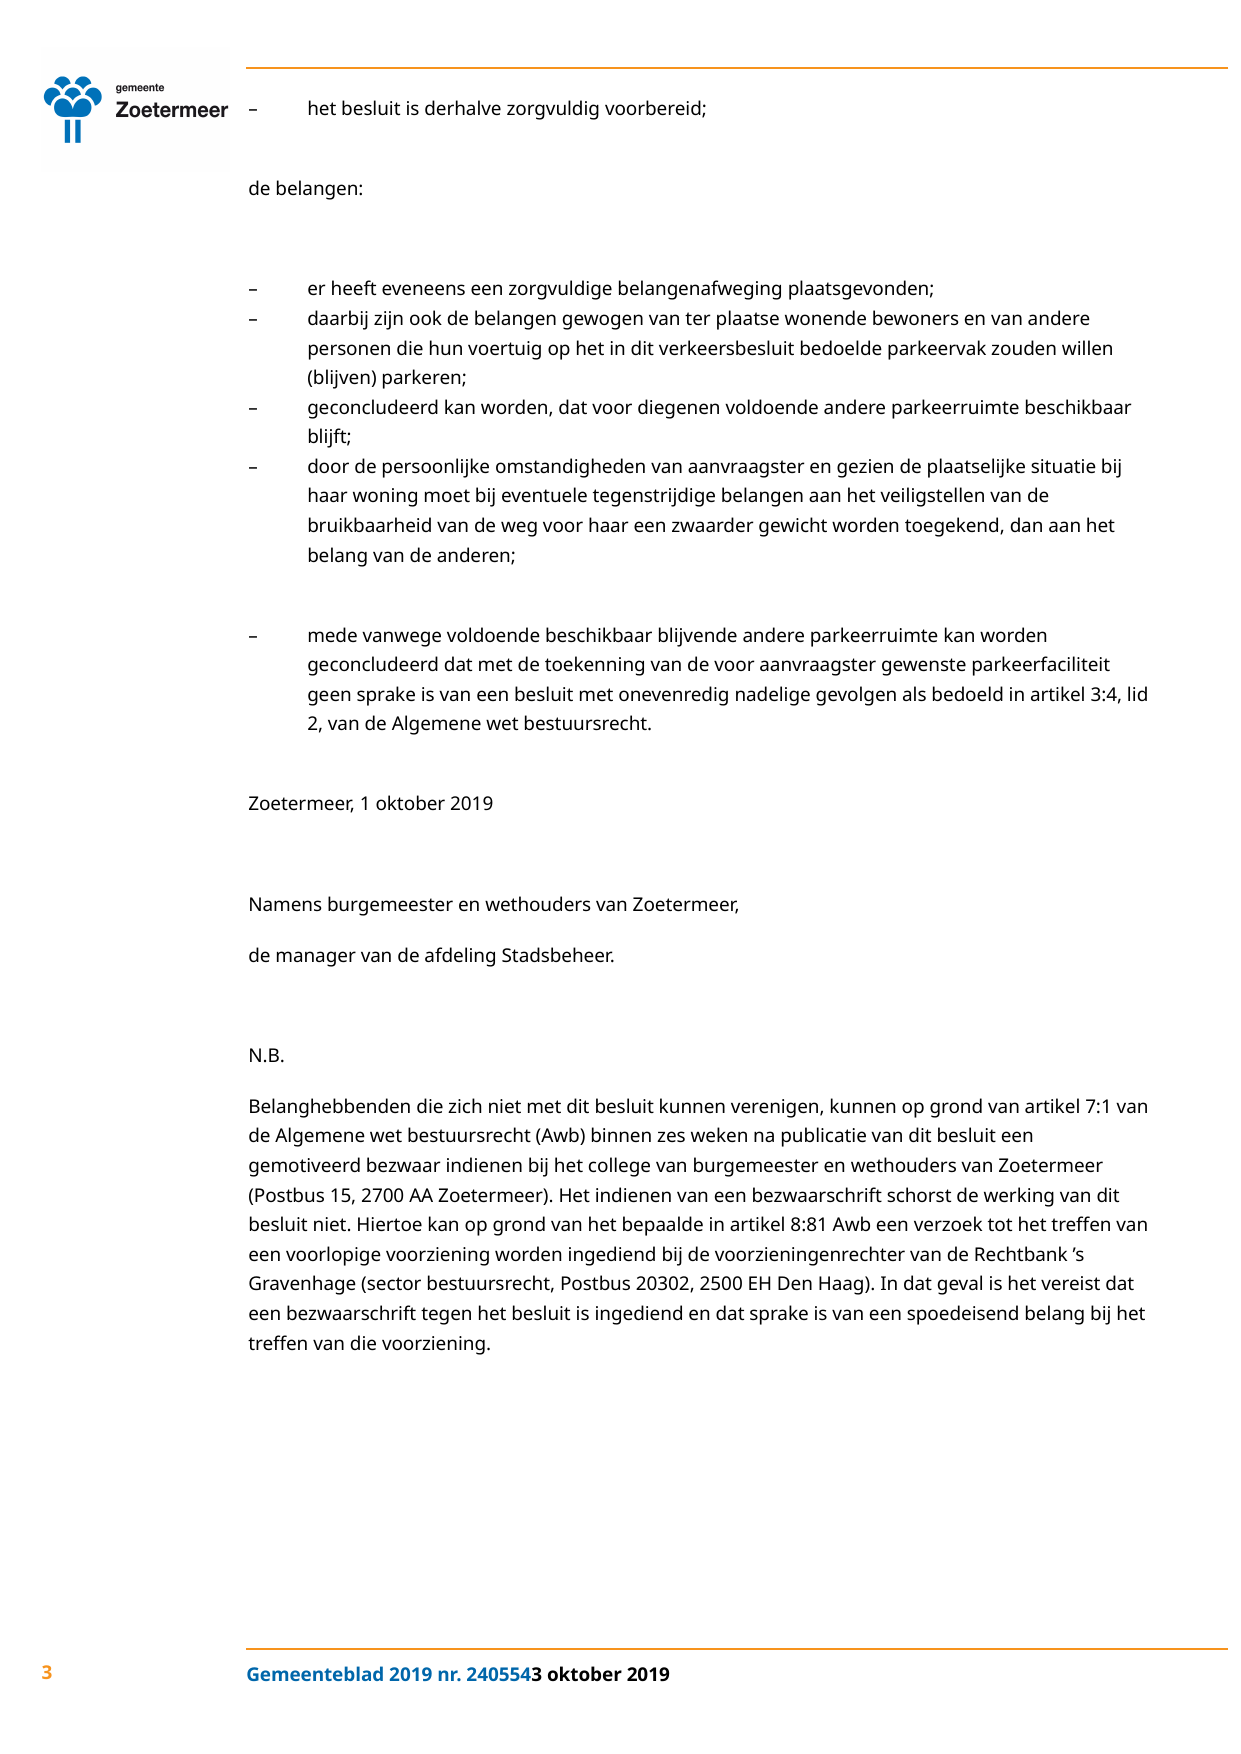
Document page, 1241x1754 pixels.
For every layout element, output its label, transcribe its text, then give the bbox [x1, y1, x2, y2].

list er heeft eveneens een zorgvuldige belangenafweging plaatsgevonden; [248, 276, 1152, 301]
list daarbij zijn ook de belangen gewogen van ter plaatse wonende bewoners en van andere personen die hun voertuig op het in dit verkeersbesluit bedoelde parkeervak zouden willen (blijven) parkeren; [248, 305, 1152, 390]
text de belangen: [248, 175, 1152, 201]
list geconcludeerd kan worden, dat voor diegenen voldoende andere parkeerruimte beschikbaar blijft; [248, 394, 1152, 449]
list het besluit is derhalve zorgvuldig voorbereid; [248, 95, 1152, 121]
text de manager van de afdeling Stadsbeheer. [248, 942, 1152, 968]
text Belanghebbenden die zich niet met dit besluit kunnen verenigen, kunnen op grond van artikel 7:1 van de Algemene wet bestuursrecht (Awb) binnen zes weken na publicatie van dit besluit een gemotiveerd bezwaar indienen bij het college van burgemeester en wethouders van Zoetermeer (Postbus 15, 2700 AA Zoetermeer). Het indienen van een bezwaarschrift schorst de werking van dit besluit niet. Hiertoe kan op grond van het bepaalde in artikel 8:81 Awb een verzoek tot het treffen van een voorlopige voorziening worden ingediend bij de voorzieningenrechter van de Rechtbank ’s Gravenhage (sector bestuursrecht, Postbus 20302, 2500 EH Den Haag). In dat geval is het vereist dat een bezwaarschrift tegen het besluit is ingediend en dat sprake is van een spoedeisend belang bij het treffen van die voorziening. [248, 1093, 1152, 1356]
text Namens burgemeester en wethouders van Zoetermeer, [248, 891, 1152, 917]
text Zoetermeer, 1 oktober 2019 [248, 791, 1152, 816]
picture [41, 47, 231, 172]
text N.B. [248, 1043, 1152, 1068]
list door de persoonlijke omstandigheden van aanvraagster en gezien de plaatselijke situatie bij haar woning moet bij eventuele tegenstrijdige belangen aan het veiligstellen van de bruikbaarheid van de weg voor haar een zwaarder gewicht worden toegekend, dan aan het belang van de anderen; [248, 453, 1152, 568]
list mede vanwege voldoende beschikbaar blijvende andere parkeerruimte kan worden geconcludeerd dat met de toekenning van de voor aanvraagster gewenste parkeerfaciliteit geen sprake is van een besluit met onevenredig nadelige gevolgen als bedoeld in artikel 3:4, lid 2, van de Algemene wet bestuursrecht. [248, 622, 1152, 736]
